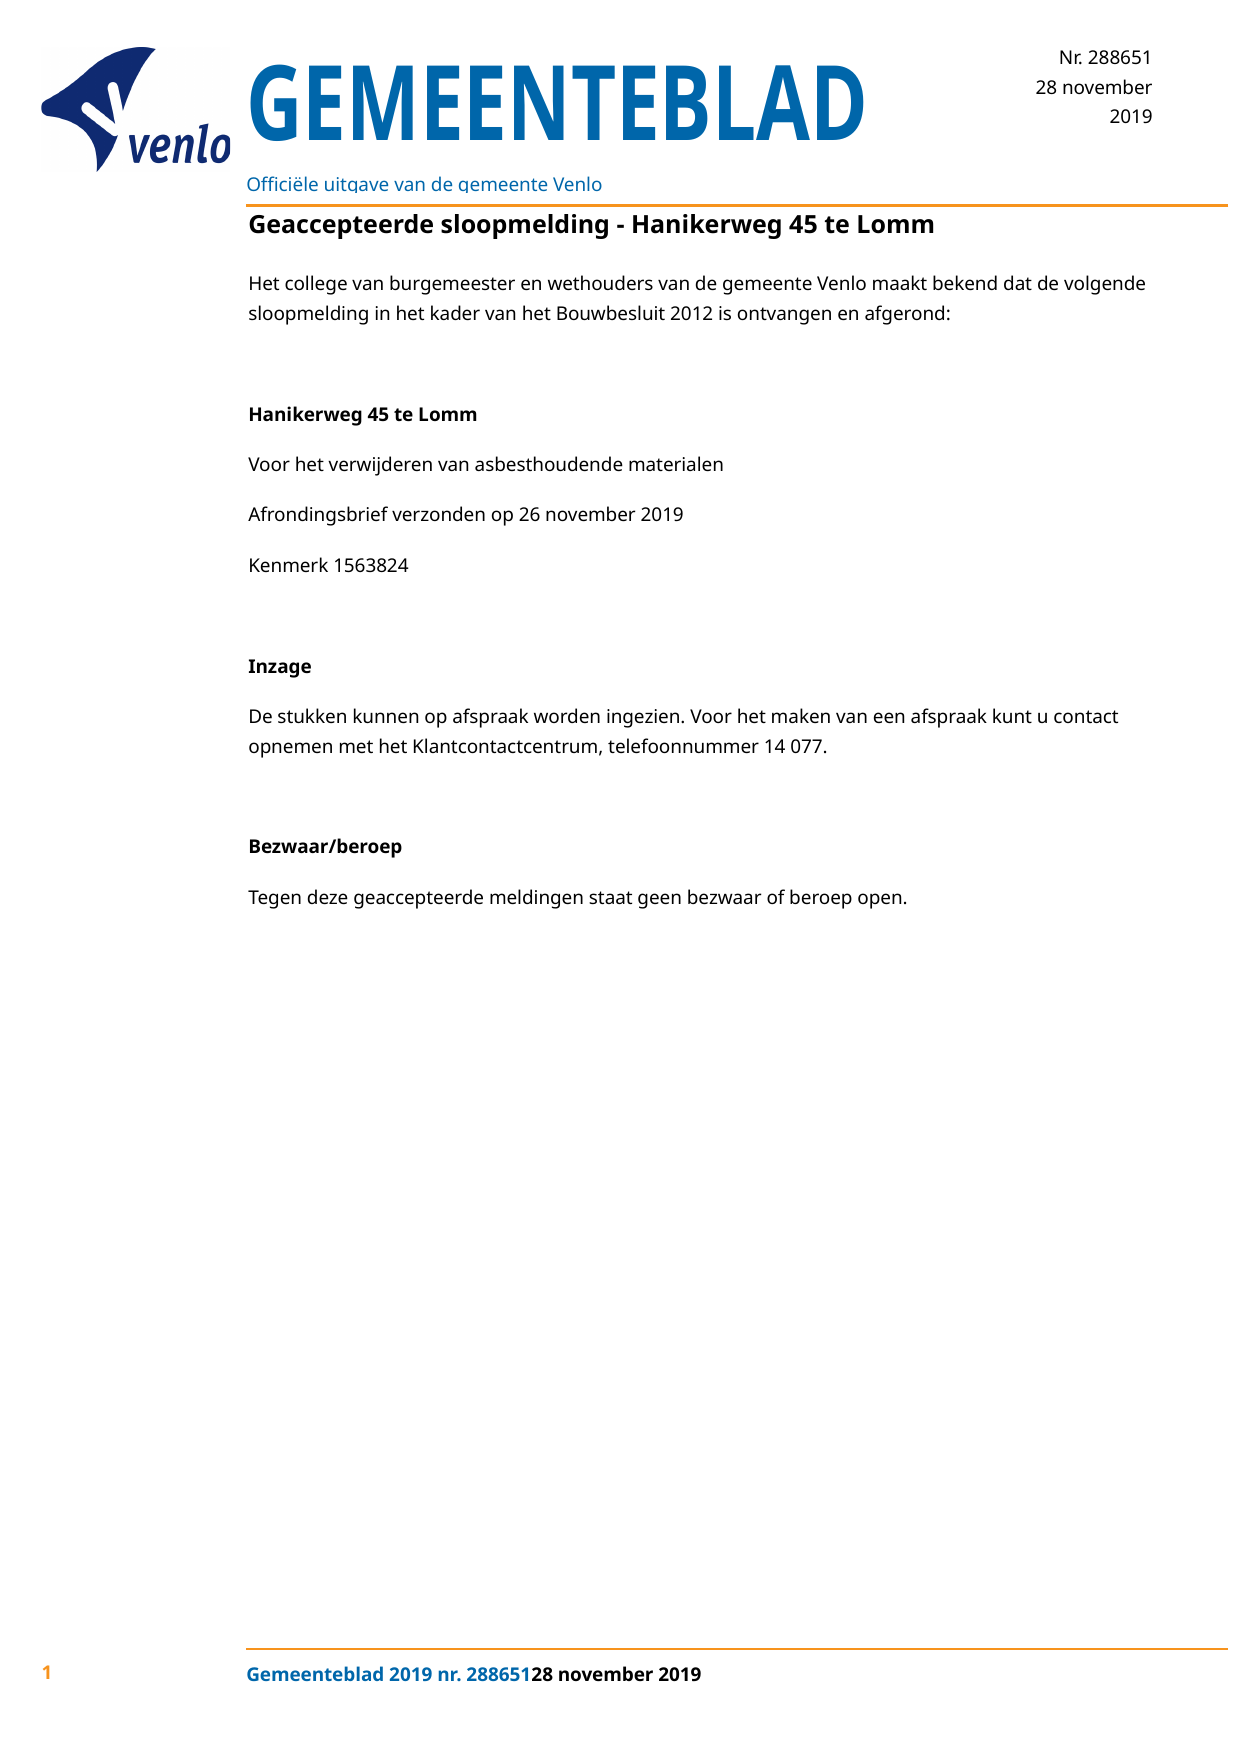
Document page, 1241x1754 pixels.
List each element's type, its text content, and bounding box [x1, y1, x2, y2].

text Bezwaar/beroep [248, 834, 1152, 859]
picture [41, 47, 231, 172]
text Tegen deze geaccepteerde meldingen staat geen bezwaar of beroep open. [248, 884, 1152, 910]
text Hanikerweg 45 te Lomm [248, 401, 1152, 426]
text Kenmerk 1563824 [248, 552, 1152, 578]
text Voor het verwijderen van asbesthoudende materialen [248, 451, 1152, 477]
text Inzage [248, 653, 1152, 678]
text Geaccepteerde sloopmelding - Hanikerweg 45 te Lomm [248, 207, 1152, 241]
text Het college van burgemeester en wethouders van de gemeente Venlo maakt bekend dat de volgende sloopmelding in het kader van het Bouwbesluit 2012 is ontvangen en afgerond: [248, 270, 1152, 326]
text De stukken kunnen op afspraak worden ingezien. Voor het maken van een afspraak kunt u contact opnemen met het Klantcontactcentrum, telefoonnummer 14 077. [248, 703, 1152, 758]
text Afrondingsbrief verzonden op 26 november 2019 [248, 502, 1152, 527]
